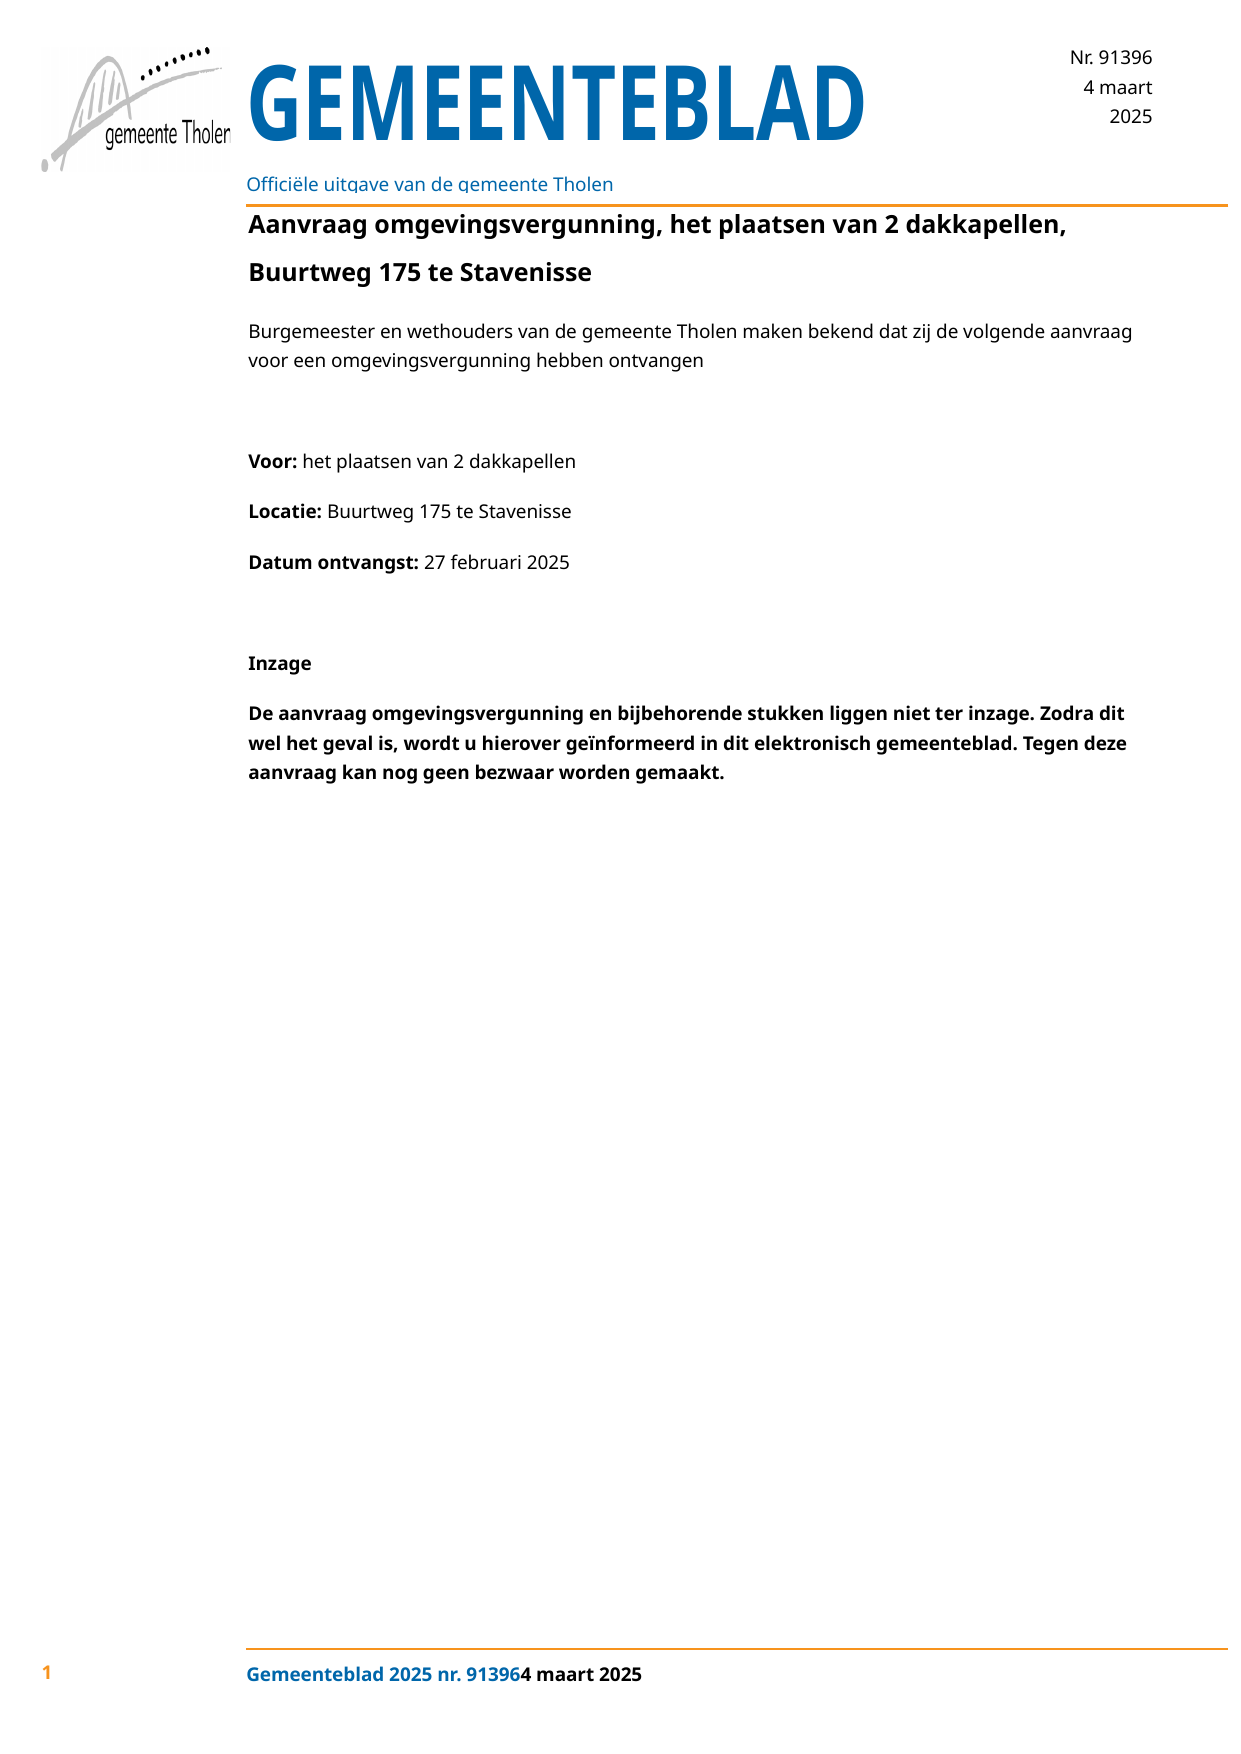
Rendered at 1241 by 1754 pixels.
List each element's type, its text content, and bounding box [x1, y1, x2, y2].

text Datum ontvangst: 27 februari 2025 [248, 549, 1152, 575]
text Burgemeester en wethouders van de gemeente Tholen maken bekend dat zij de volgende aanvraag voor een omgevingsvergunning hebben ontvangen [248, 318, 1152, 373]
text Voor: het plaatsen van 2 dakkapellen [248, 448, 1152, 474]
picture [41, 47, 231, 172]
text Locatie: Buurtweg 175 te Stavenisse [248, 499, 1152, 524]
text De aanvraag omgevingsvergunning en bijbehorende stukken liggen niet ter inzage. Zodra dit wel het geval is, wordt u hierover geïnformeerd in dit elektronisch gemeenteblad. Tegen deze aanvraag kan nog geen bezwaar worden gemaakt. [248, 700, 1152, 785]
text Inzage [248, 650, 1152, 676]
text Aanvraag omgevingsvergunning, het plaatsen van 2 dakkapellen, Buurtweg 175 te Stavenisse [248, 207, 1152, 288]
